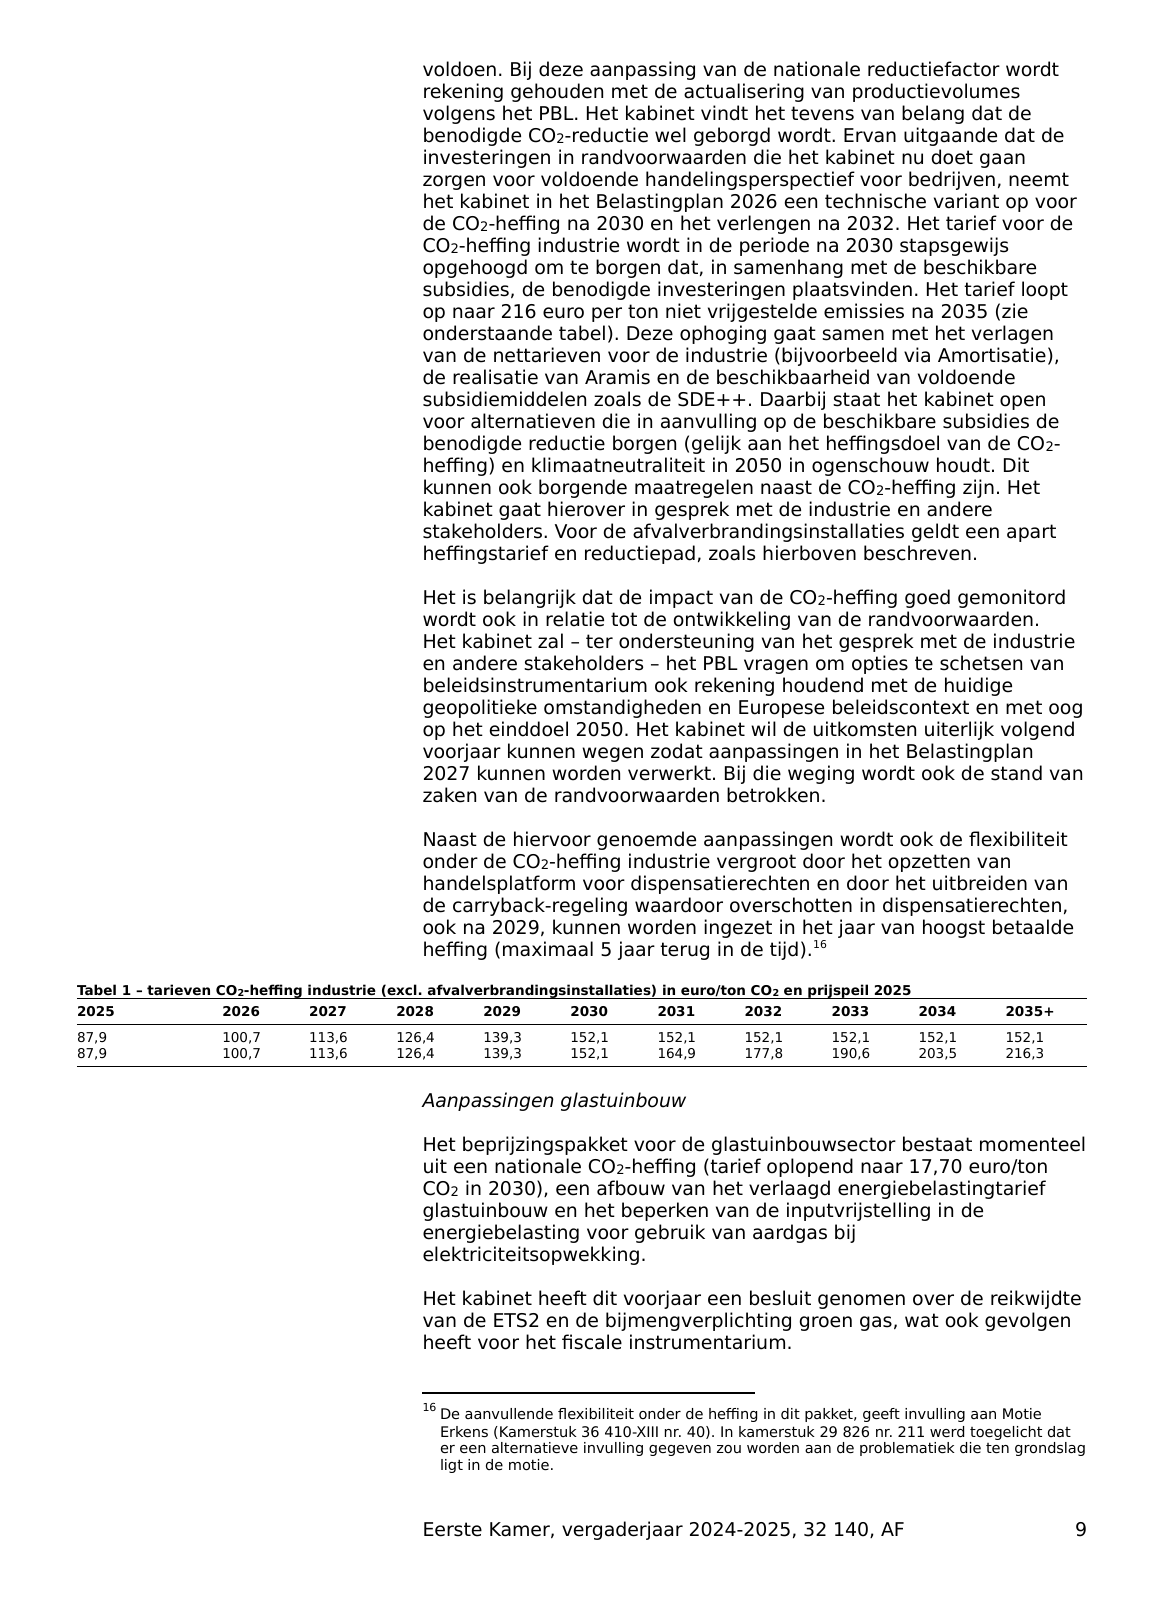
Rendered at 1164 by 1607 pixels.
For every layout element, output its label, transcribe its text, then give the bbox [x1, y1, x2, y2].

table_cell 2027 [303, 999, 390, 1024]
table_cell 87,9 [77, 1046, 216, 1066]
table_cell 152,1 [738, 1025, 825, 1046]
table_cell 2025 [77, 999, 216, 1024]
table_cell 100,7 [216, 1025, 303, 1046]
table_cell 152,1 [651, 1025, 738, 1046]
table_cell 2033 [825, 999, 912, 1024]
table_cell 152,1 [825, 1025, 912, 1046]
table_cell 2032 [738, 999, 825, 1024]
table_cell 177,8 [738, 1046, 825, 1066]
table_cell 152,1 [913, 1025, 999, 1046]
table_cell 2035+ [1000, 999, 1087, 1024]
table_cell 152,1 [564, 1025, 651, 1046]
table_cell 2034 [913, 999, 999, 1024]
table_cell 126,4 [390, 1025, 477, 1046]
table_cell 216,3 [1000, 1046, 1087, 1066]
table_cell 113,6 [303, 1046, 390, 1066]
text Het kabinet heeft dit voorjaar een besluit genomen over de reikwijdte van de ETS2 en de bijmengverplichting groen gas, wat ook gevolgen heeft voor het fiscale instrumentarium. [422, 1288, 1087, 1354]
table_cell 87,9 [77, 1025, 216, 1046]
table_cell 126,4 [390, 1046, 477, 1066]
table_cell 100,7 [216, 1046, 303, 1066]
table_cell 2028 [390, 999, 477, 1024]
table_cell 113,6 [303, 1025, 390, 1046]
text Naast de hiervoor genoemde aanpassingen wordt ook de flexibiliteit onder de CO2-heffing industrie vergroot door het opzetten van handelsplatform voor dispensatierechten en door het uitbreiden van de carryback-regeling waardoor overschotten in dispensatierechten, ook na 2029, kunnen worden ingezet in het jaar van hoogst betaalde heffing (maximaal 5 jaar terug in de tijd). [422, 829, 1087, 961]
table_cell 2029 [477, 999, 564, 1024]
text voldoen. Bij deze aanpassing van de nationale reductiefactor wordt rekening gehouden met de actualisering van productievolumes volgens het PBL. Het kabinet vindt het tevens van belang dat de benodigde CO2-reductie wel geborgd wordt. Ervan uitgaande dat de investeringen in randvoorwaarden die het kabinet nu doet gaan zorgen voor voldoende handelingsperspectief voor bedrijven, neemt het kabinet in het Belastingplan 2026 een technische variant op voor de CO2-heffing na 2030 en het verlengen na 2032. Het tarief voor de CO2-heffing industrie wordt in de periode na 2030 stapsgewijs opgehoogd om te borgen dat, in samenhang met de beschikbare subsidies, de benodigde investeringen plaatsvinden. Het tarief loopt op naar 216 euro per ton niet vrijgestelde emissies na 2035 (zie onderstaande tabel). Deze ophoging gaat samen met het verlagen van de nettarieven voor de industrie (bijvoorbeeld via Amortisatie), de realisatie van Aramis en de beschikbaarheid van voldoende subsidiemiddelen zoals de SDE++. Daarbij staat het kabinet open voor alternatieven die in aanvulling op de beschikbare subsidies de benodigde reductie borgen (gelijk aan het heffingsdoel van de CO2-heffing) en klimaatneutraliteit in 2050 in ogenschouw houdt. Dit kunnen ook borgende maatregelen naast de CO2-heffing zijn. Het kabinet gaat hierover in gesprek met de industrie en andere stakeholders. Voor de afvalverbrandingsinstallaties geldt een apart heffingstarief en reductiepad, zoals hierboven beschreven. [422, 59, 1087, 564]
table_cell 2026 [216, 999, 303, 1024]
table_cell 139,3 [477, 1046, 564, 1066]
table_cell 2031 [651, 999, 738, 1024]
table_cell 152,1 [1000, 1025, 1087, 1046]
table_cell 139,3 [477, 1025, 564, 1046]
table_cell 203,5 [913, 1046, 999, 1066]
text Het beprijzingspakket voor de glastuinbouwsector bestaat momenteel uit een nationale CO2-heffing (tarief oplopend naar 17,70 euro/ton CO2 in 2030), een afbouw van het verlaagd energiebelastingtarief glastuinbouw en het beperken van de inputvrijstelling in de energiebelasting voor gebruik van aardgas bij elektriciteitsopwekking. [422, 1134, 1087, 1266]
subtitle Aanpassingen glastuinbouw [422, 1089, 1087, 1111]
text Het kabinet zal – ter ondersteuning van het gesprek met de industrie en andere stakeholders – het PBL vragen om opties te schetsen van beleidsinstrumentarium ook rekening houdend met de huidige geopolitieke omstandigheden en Europese beleidscontext en met oog op het einddoel 2050. Het kabinet wil de uitkomsten uiterlijk volgend voorjaar kunnen wegen zodat aanpassingen in het Belastingplan 2027 kunnen worden verwerkt. Bij die weging wordt ook de stand van zaken van de randvoorwaarden betrokken. [422, 631, 1087, 807]
table_cell 164,9 [651, 1046, 738, 1066]
table_header Tabel 1 – tarieven CO2-heffing industrie (excl. afvalverbrandingsinstallaties) in euro/ton CO2 en prijspeil 2025 [77, 983, 1087, 998]
table_cell 2030 [564, 999, 651, 1024]
table_cell 152,1 [564, 1046, 651, 1066]
text De aanvullende flexibiliteit onder de heffing in dit pakket, geeft invulling aan Motie Erkens (Kamerstuk 36 410-XIII nr. 40). In kamerstuk 29 826 nr. 211 werd toegelicht dat er een alternatieve invulling gegeven zou worden aan de problematiek die ten grondslag ligt in de motie. [422, 1402, 1087, 1474]
table_cell 190,6 [825, 1046, 912, 1066]
text Het is belangrijk dat de impact van de CO2-heffing goed gemonitord wordt ook in relatie tot de ontwikkeling van de randvoorwaarden. [422, 587, 1087, 631]
